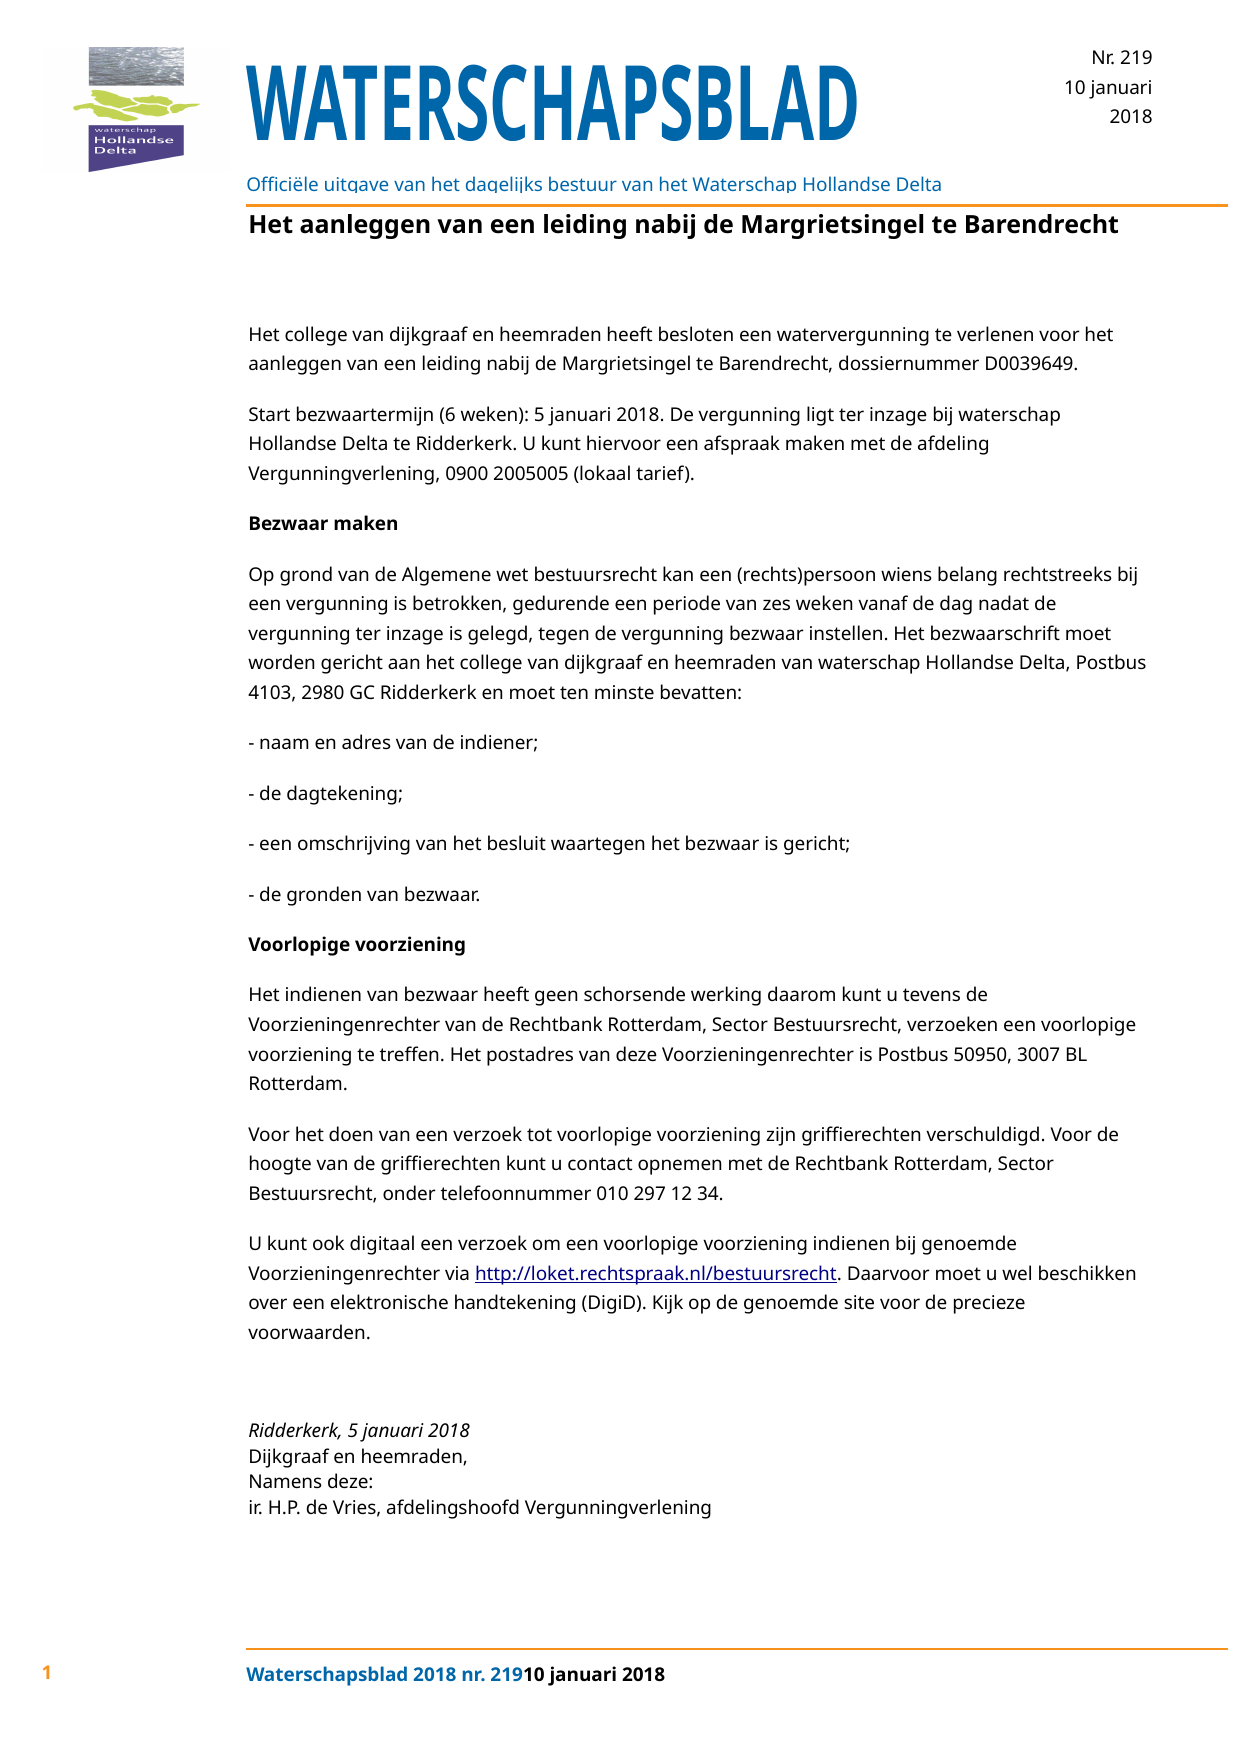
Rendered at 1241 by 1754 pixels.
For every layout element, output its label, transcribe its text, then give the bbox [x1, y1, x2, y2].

text Voorlopige voorziening [248, 931, 1152, 957]
text Bezwaar maken [248, 510, 1152, 536]
text Het aanleggen van een leiding nabij de Margrietsingel te Barendrecht [248, 207, 1152, 241]
text Dijkgraaf en heemraden, [248, 1443, 1152, 1469]
text ir. H.P. de Vries, afdelingshoofd Vergunningverlening [248, 1494, 1152, 1520]
text Voor het doen van een verzoek tot voorlopige voorziening zijn griffierechten verschuldigd. Voor de hoogte van de griffierechten kunt u contact opnemen met de Rechtbank Rotterdam, Sector Bestuursrecht, onder telefoonnummer 010 297 12 34. [248, 1121, 1152, 1206]
text Het college van dijkgraaf en heemraden heeft besloten een watervergunning te verlenen voor het aanleggen van een leiding nabij de Margrietsingel te Barendrecht, dossiernummer D0039649. [248, 321, 1152, 376]
text Het indienen van bezwaar heeft geen schorsende werking daarom kunt u tevens de Voorzieningenrechter van de Rechtbank Rotterdam, Sector Bestuursrecht, verzoeken een voorlopige voorziening te treffen. Het postadres van deze Voorzieningenrechter is Postbus 50950, 3007 BL Rotterdam. [248, 982, 1152, 1096]
text - de dagtekening; [248, 780, 1152, 806]
text Start bezwaartermijn (6 weken): 5 januari 2018. De vergunning ligt ter inzage bij waterschap Hollandse Delta te Ridderkerk. U kunt hiervoor een afspraak maken met de afdeling Vergunningverlening, 0900 2005005 (lokaal tarief). [248, 401, 1152, 486]
text U kunt ook digitaal een verzoek om een voorlopige voorziening indienen bij genoemde Voorzieningenrechter via http://loket.rechtspraak.nl/bestuursrecht. Daarvoor moet u wel beschikken over een elektronische handtekening (DigiD). Kijk op de genoemde site voor de precieze voorwaarden. [248, 1230, 1152, 1345]
text Op grond van de Algemene wet bestuursrecht kan een (rechts)persoon wiens belang rechtstreeks bij een vergunning is betrokken, gedurende een periode van zes weken vanaf de dag nadat de vergunning ter inzage is gelegd, tegen de vergunning bezwaar instellen. Het bezwaarschrift moet worden gericht aan het college van dijkgraaf en heemraden van waterschap Hollandse Delta, Postbus 4103, 2980 GC Ridderkerk en moet ten minste bevatten: [248, 561, 1152, 705]
text Ridderkerk, 5 januari 2018 [248, 1417, 1152, 1443]
picture [41, 47, 231, 172]
text - naam en adres van de indiener; [248, 729, 1152, 755]
text - de gronden van bezwaar. [248, 881, 1152, 906]
text Namens deze: [248, 1469, 1152, 1494]
text - een omschrijving van het besluit waartegen het bezwaar is gericht; [248, 830, 1152, 856]
